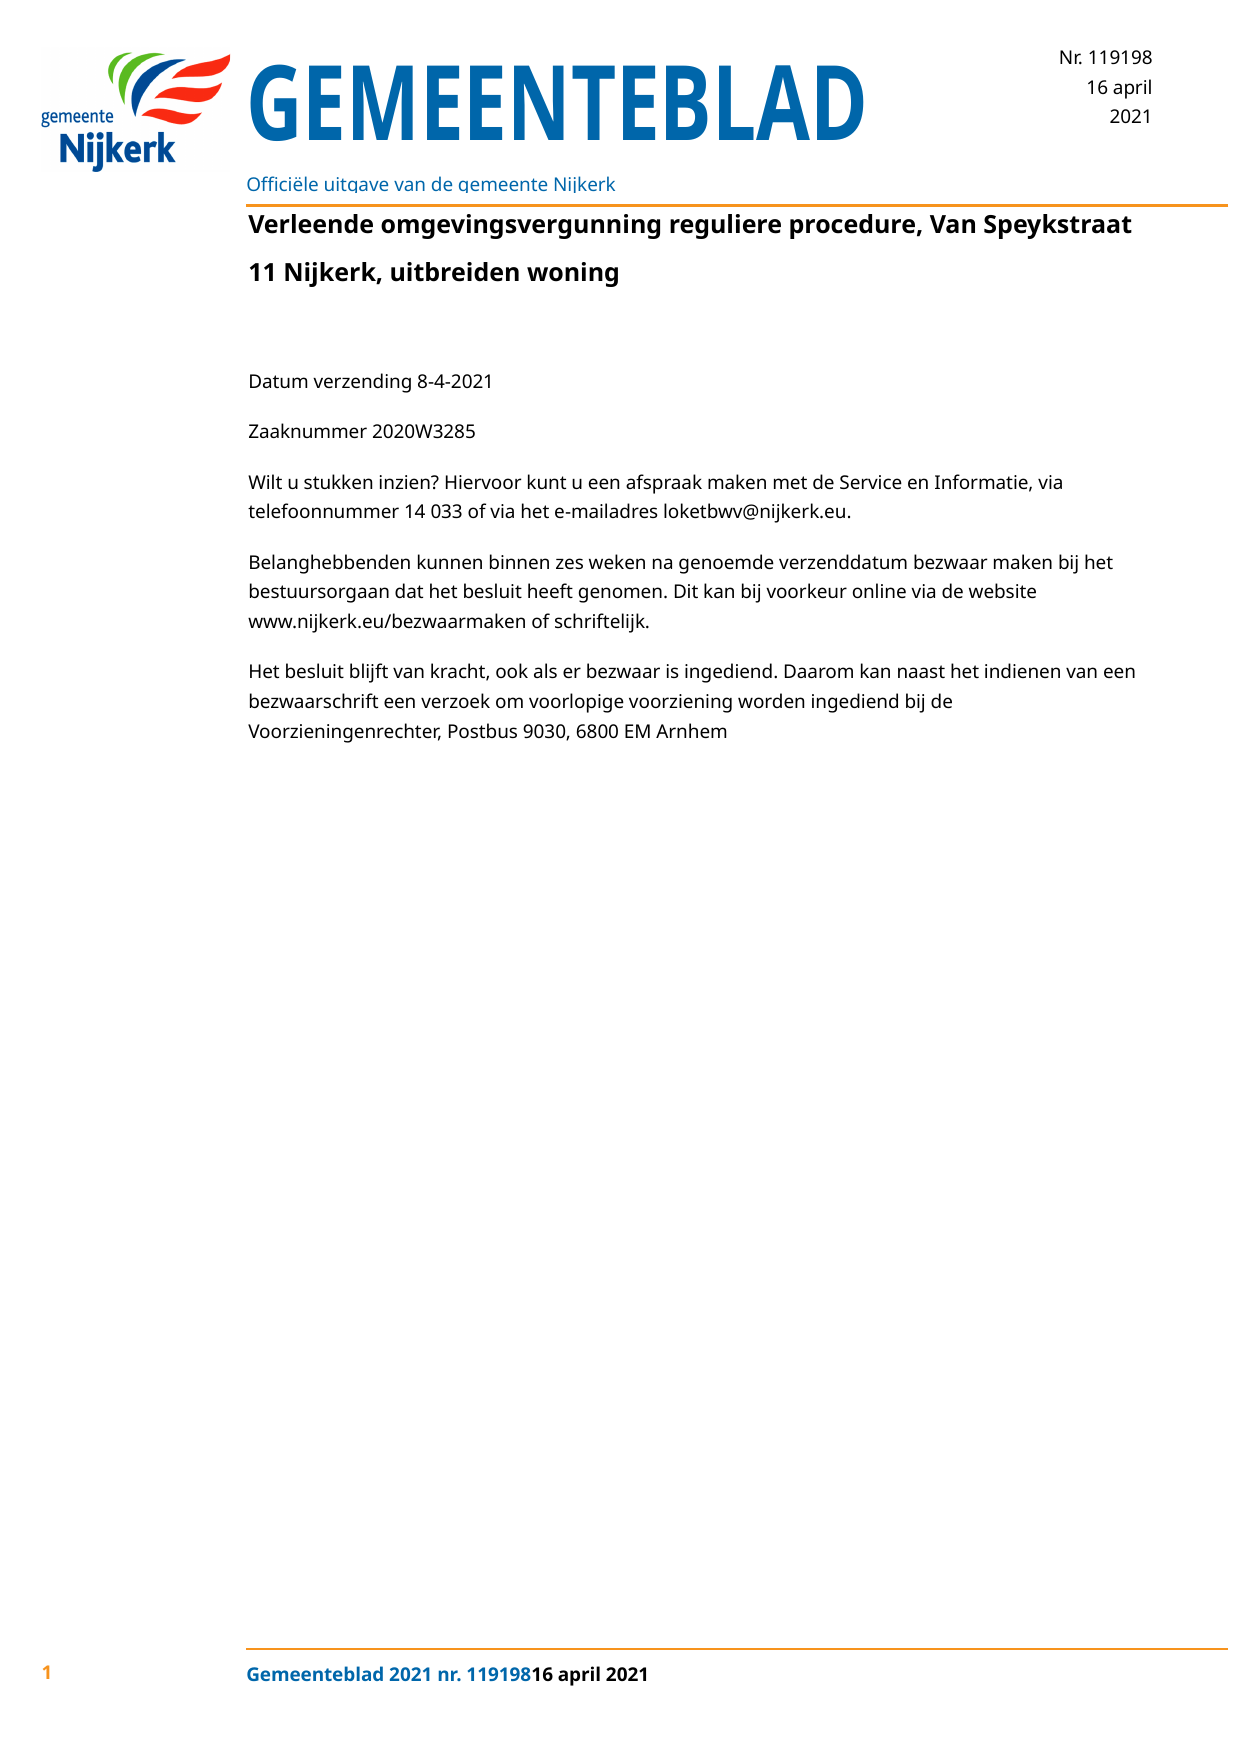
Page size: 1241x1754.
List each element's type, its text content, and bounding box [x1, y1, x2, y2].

text Belanghebbenden kunnen binnen zes weken na genoemde verzenddatum bezwaar maken bij het bestuursorgaan dat het besluit heeft genomen. Dit kan bij voorkeur online via de website www.nijkerk.eu/bezwaarmaken of schriftelijk. [248, 549, 1152, 634]
picture [41, 47, 231, 172]
text Datum verzending 8-4-2021 [248, 368, 1152, 394]
text Zaaknummer 2020W3285 [248, 419, 1152, 444]
text Wilt u stukken inzien? Hiervoor kunt u een afspraak maken met de Service en Informatie, via telefoonnummer 14 033 of via het e-mailadres loketbwv@nijkerk.eu. [248, 469, 1152, 524]
text Het besluit blijft van kracht, ook als er bezwaar is ingediend. Daarom kan naast het indienen van een bezwaarschrift een verzoek om voorlopige voorziening worden ingediend bij de Voorzieningenrechter, Postbus 9030, 6800 EM Arnhem [248, 659, 1152, 744]
text Verleende omgevingsvergunning reguliere procedure, Van Speykstraat 11 Nijkerk, uitbreiden woning [248, 207, 1152, 288]
